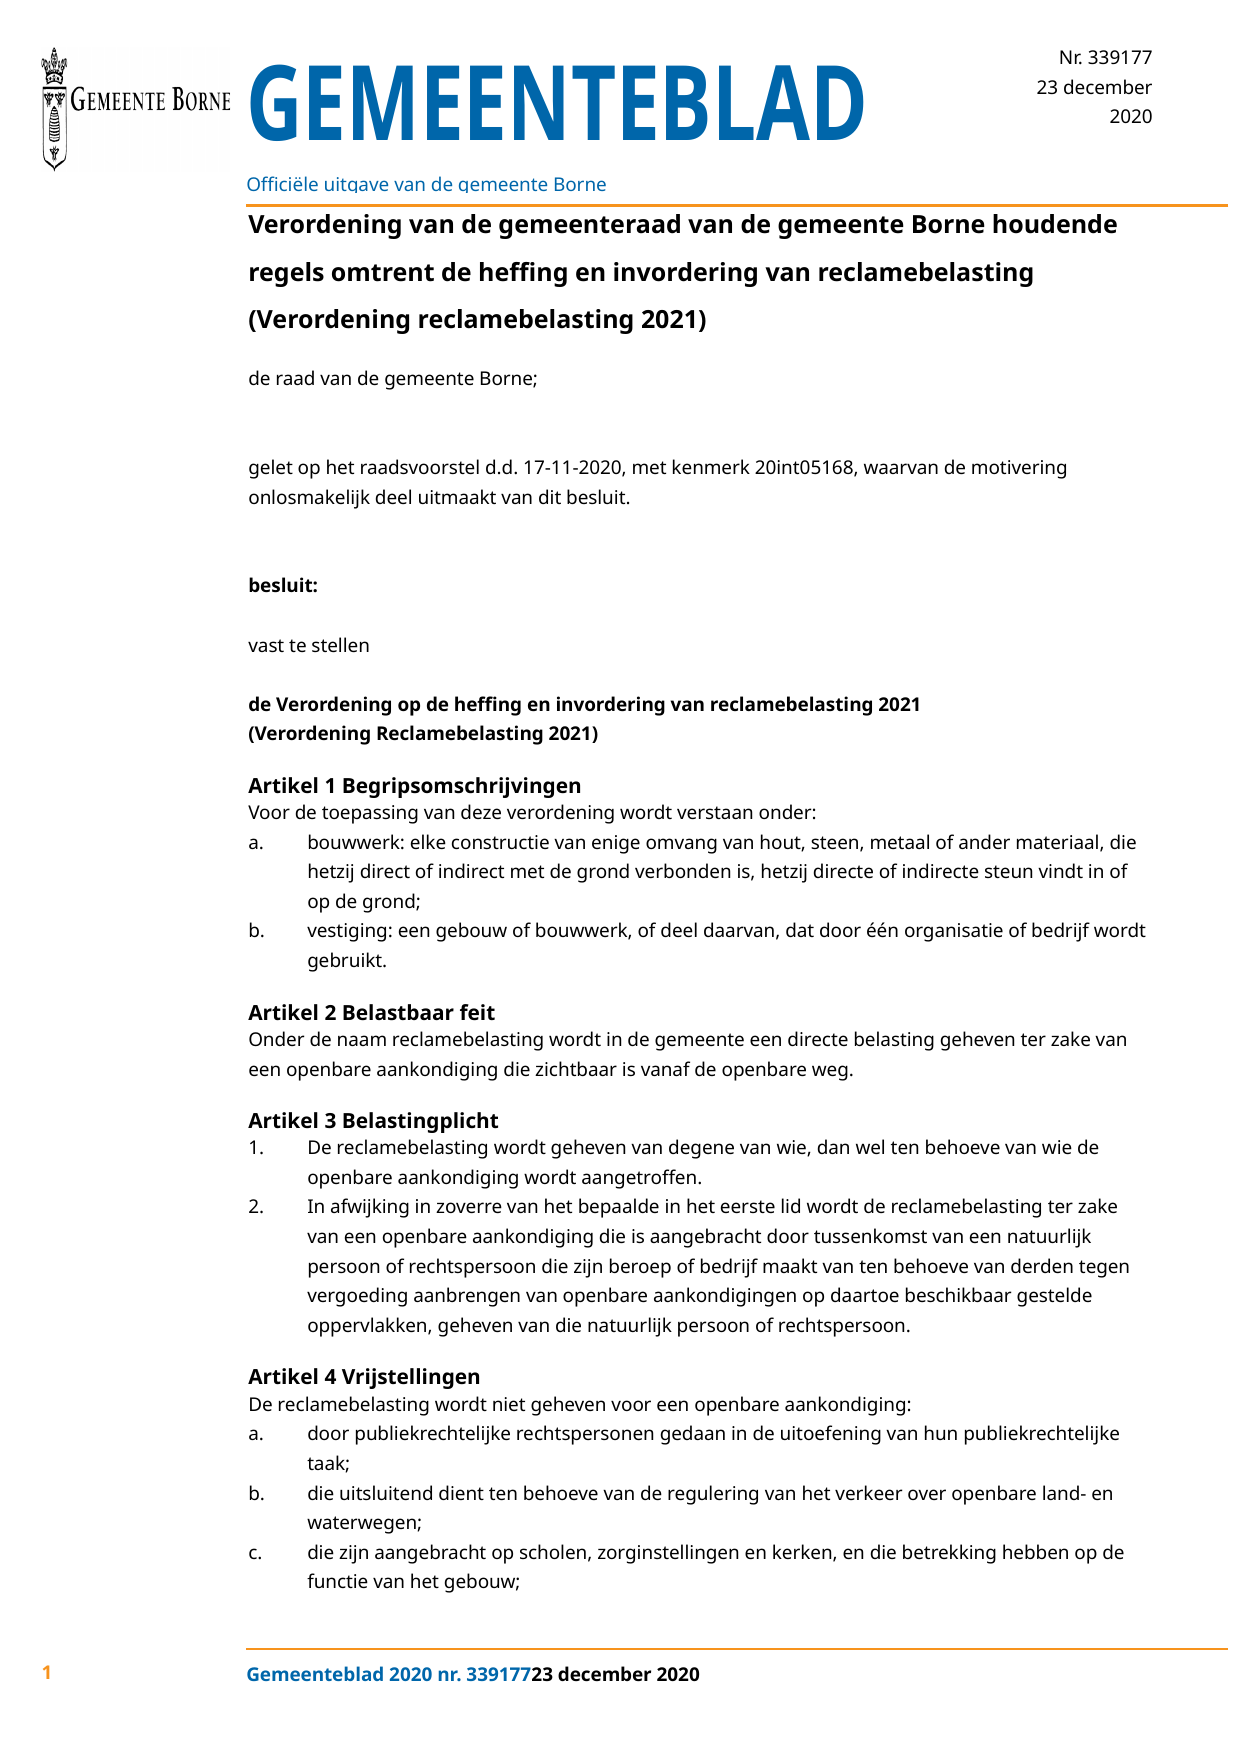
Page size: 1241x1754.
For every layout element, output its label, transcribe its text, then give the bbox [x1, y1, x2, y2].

text Artikel 2 Belastbaar feit [248, 998, 1152, 1026]
text de Verordening op de heffing en invordering van reclamebelasting 2021 [248, 691, 1152, 717]
list bouwwerk: elke constructie van enige omvang van hout, steen, metaal of ander materiaal, die hetzij direct of indirect met de grond verbonden is, hetzij directe of indirecte steun vindt in of op de grond; [248, 829, 1152, 914]
text Artikel 1 Begripsomschrijvingen [248, 771, 1152, 799]
picture [41, 47, 231, 172]
list De reclamebelasting wordt geheven van degene van wie, dan wel ten behoeve van wie de openbare aankondiging wordt aangetroffen. [248, 1134, 1152, 1190]
text de raad van de gemeente Borne; [248, 366, 1152, 391]
list door publiekrechtelijke rechtspersonen gedaan in de uitoefening van hun publiekrechtelijke taak; [248, 1421, 1152, 1476]
text Onder de naam reclamebelasting wordt in de gemeente een directe belasting geheven ter zake van een openbare aankondiging die zichtbaar is vanaf de openbare weg. [248, 1026, 1152, 1081]
text besluit: [248, 573, 1152, 598]
text Artikel 3 Belastingplicht [248, 1106, 1152, 1134]
text (Verordening Reclamebelasting 2021) [248, 721, 1152, 746]
text De reclamebelasting wordt niet geheven voor een openbare aankondiging: [248, 1391, 1152, 1417]
text Voor de toepassing van deze verordening wordt verstaan onder: [248, 799, 1152, 825]
list vestiging: een gebouw of bouwwerk, of deel daarvan, dat door één organisatie of bedrijf wordt gebruikt. [248, 918, 1152, 973]
text Artikel 4 Vrijstellingen [248, 1362, 1152, 1391]
text gelet op het raadsvoorstel d.d. 17-11-2020, met kenmerk 20int05168, waarvan de motivering onlosmakelijk deel uitmaakt van dit besluit. [248, 454, 1152, 509]
list die uitsluitend dient ten behoeve van de regulering van het verkeer over openbare land- en waterwegen; [248, 1480, 1152, 1535]
text vast te stellen [248, 632, 1152, 657]
text Verordening van de gemeenteraad van de gemeente Borne houdende regels omtrent de heffing en invordering van reclamebelasting (Verordening reclamebelasting 2021) [248, 207, 1152, 336]
list die zijn aangebracht op scholen, zorginstellingen en kerken, en die betrekking hebben op de functie van het gebouw; [248, 1539, 1152, 1594]
list In afwijking in zoverre van het bepaalde in het eerste lid wordt de reclamebelasting ter zake van een openbare aankondiging die is aangebracht door tussenkomst van een natuurlijk persoon of rechtspersoon die zijn beroep of bedrijf maakt van ten behoeve van derden tegen vergoeding aanbrengen van openbare aankondigingen op daartoe beschikbaar gestelde oppervlakken, geheven van die natuurlijk persoon of rechtspersoon. [248, 1194, 1152, 1338]
